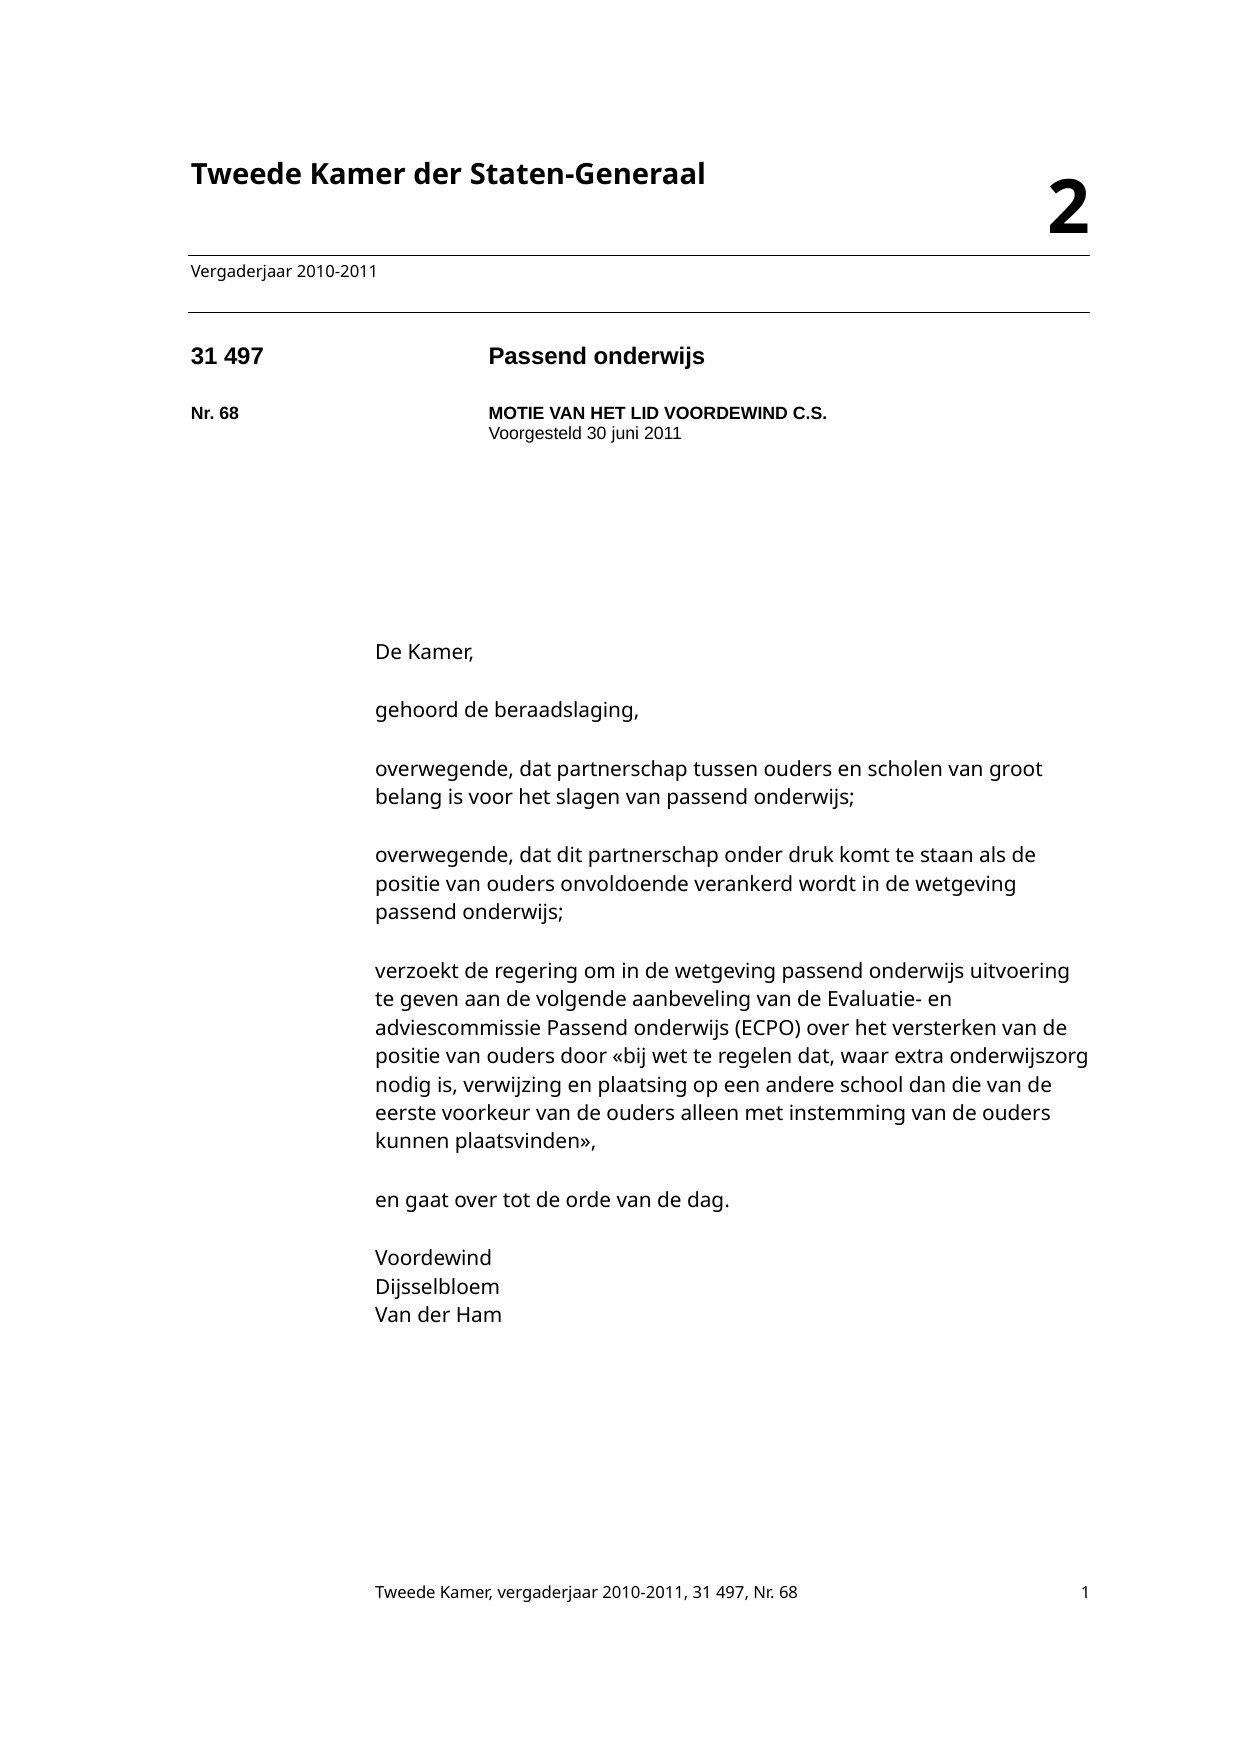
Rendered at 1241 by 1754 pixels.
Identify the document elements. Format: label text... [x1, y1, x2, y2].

table_cell MOTIE VAN HET LID VOORDEWIND C.S. Voorgesteld 30 juni 2011 [485, 399, 1090, 518]
table_cell Nr. 68 [188, 399, 485, 518]
table_header Tweede Kamer der Staten-Generaal [188, 150, 909, 255]
text Van der Ham [375, 1300, 1090, 1329]
text De Kamer, [375, 637, 1090, 665]
table_header 2 [910, 150, 1090, 255]
text verzoekt de regering om in de wetgeving passend onderwijs uitvoering te geven aan de volgende aanbeveling van de Evaluatie- en adviescommissie Passend onderwijs (ECPO) over het versterken van de positie van ouders door «bij wet te regelen dat, waar extra onderwijszorg nodig is, verwijzing en plaatsing op een andere school dan die van de eerste voorkeur van de ouders alleen met instemming van de ouders kunnen plaatsvinden», [375, 956, 1090, 1155]
table_cell Vergaderjaar 2010-2011 [188, 256, 485, 312]
text overwegende, dat dit partnerschap onder druk komt te staan als de positie van ouders onvoldoende verankerd wordt in de wetgeving passend onderwijs; [375, 841, 1090, 926]
text overwegende, dat partnerschap tussen ouders en scholen van groot belang is voor het slagen van passend onderwijs; [375, 754, 1090, 811]
text Dijsselbloem [375, 1272, 1090, 1300]
table_cell [485, 313, 1090, 339]
table_cell [485, 256, 1090, 312]
text gehoord de beraadslaging, [375, 695, 1090, 724]
table_cell 31 497 [188, 339, 485, 399]
text Voordewind [375, 1243, 1090, 1272]
table_cell [188, 313, 485, 339]
table_cell Passend onderwijs [485, 339, 1090, 399]
text en gaat over tot de orde van de dag. [375, 1185, 1090, 1213]
